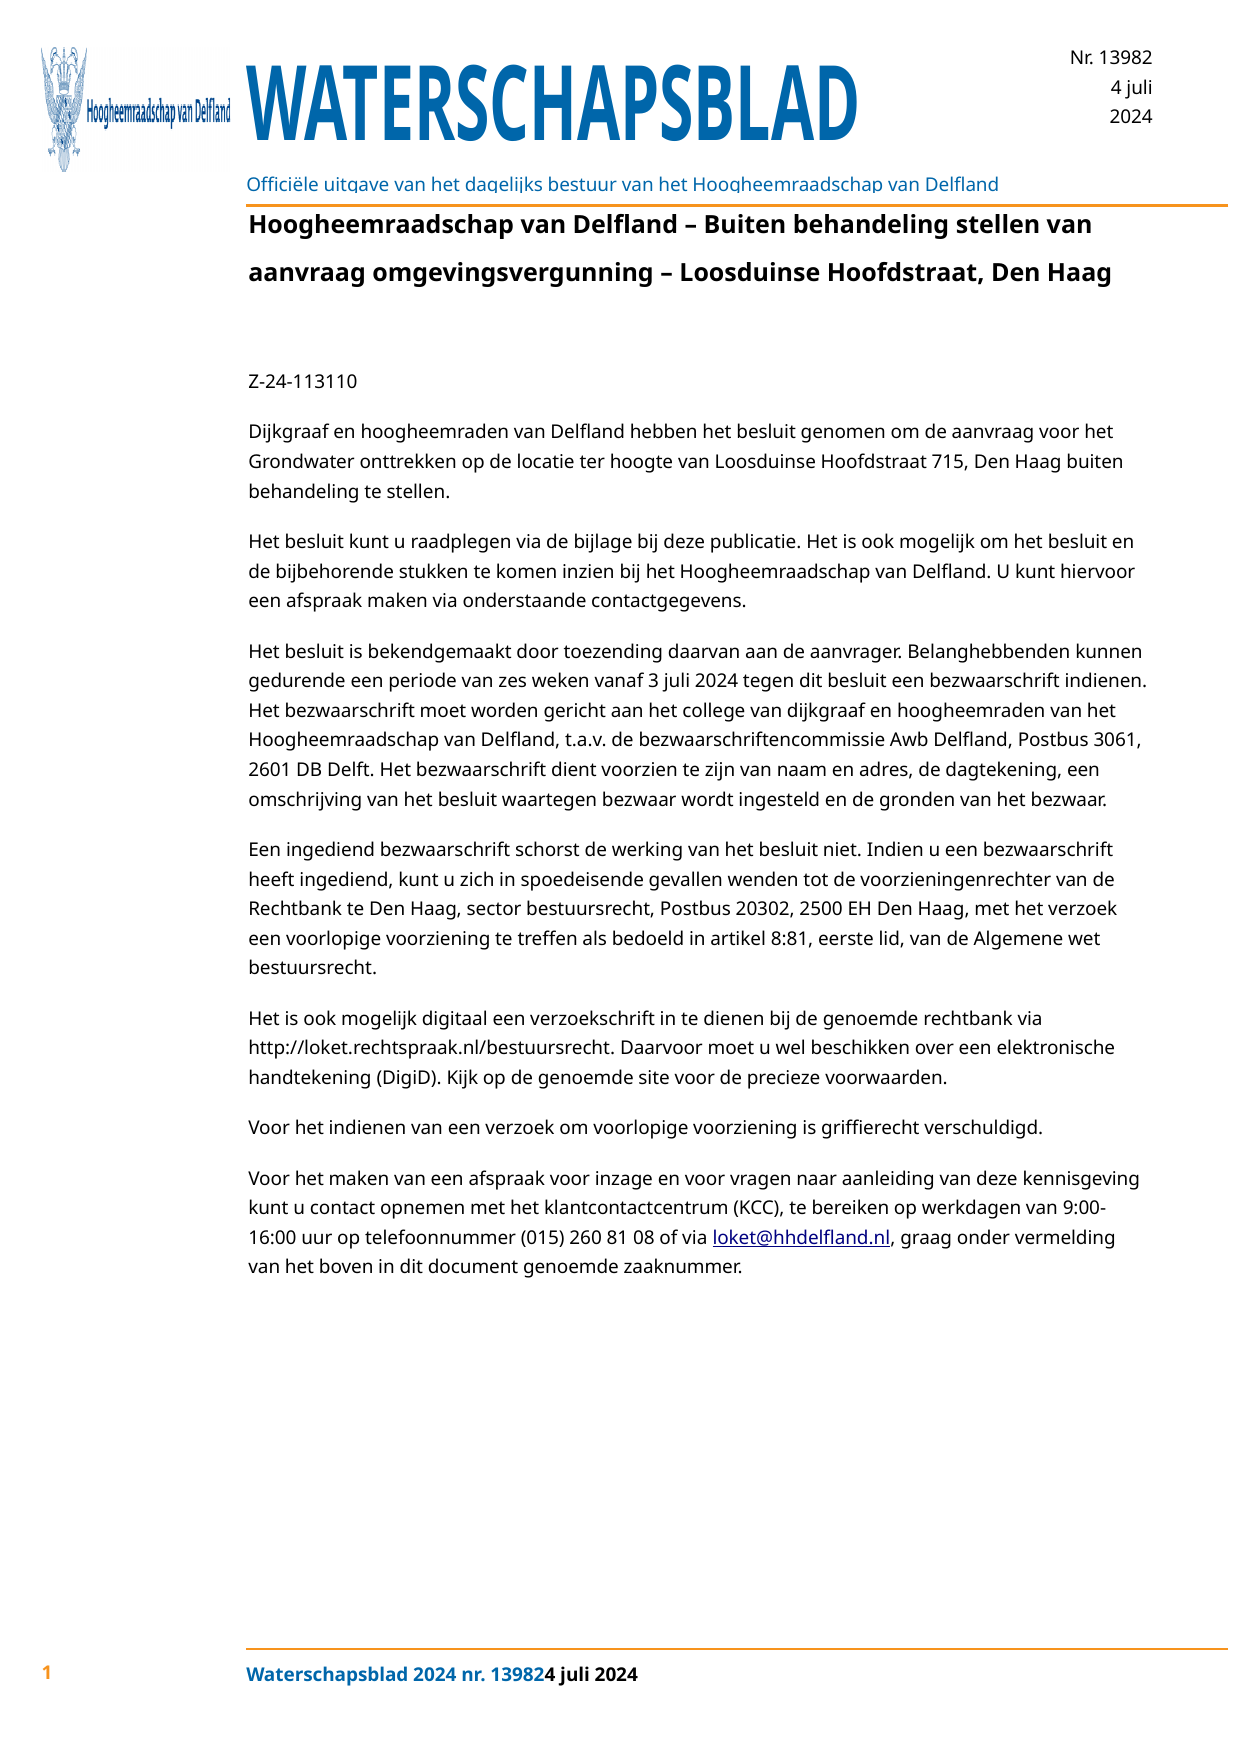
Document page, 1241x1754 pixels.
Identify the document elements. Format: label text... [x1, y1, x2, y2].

picture [41, 47, 231, 172]
text Voor het indienen van een verzoek om voorlopige voorziening is griffierecht verschuldigd. [248, 1114, 1152, 1140]
text Het besluit kunt u raadplegen via de bijlage bij deze publicatie. Het is ook mogelijk om het besluit en de bijbehorende stukken te komen inzien bij het Hoogheemraadschap van Delfland. U kunt hiervoor een afspraak maken via onderstaande contactgegevens. [248, 528, 1152, 613]
text Voor het maken van een afspraak voor inzage en voor vragen naar aanleiding van deze kennisgeving kunt u contact opnemen met het klantcontactcentrum (KCC), te bereiken op werkdagen van 9:00-16:00 uur op telefoonnummer (015) 260 81 08 of via loket@hhdelfland.nl, graag onder vermelding van het boven in dit document genoemde zaaknummer. [248, 1165, 1152, 1279]
text Het is ook mogelijk digitaal een verzoekschrift in te dienen bij de genoemde rechtbank via http://loket.rechtspraak.nl/bestuursrecht. Daarvoor moet u wel beschikken over een elektronische handtekening (DigiD). Kijk op de genoemde site voor de precieze voorwaarden. [248, 1005, 1152, 1090]
text Dijkgraaf en hoogheemraden van Delfland hebben het besluit genomen om de aanvraag voor het Grondwater onttrekken op de locatie ter hoogte van Loosduinse Hoofdstraat 715, Den Haag buiten behandeling te stellen. [248, 419, 1152, 504]
text Hoogheemraadschap van Delfland – Buiten behandeling stellen van aanvraag omgevingsvergunning – Loosduinse Hoofdstraat, Den Haag [248, 207, 1152, 288]
text Het besluit is bekendgemaakt door toezending daarvan aan de aanvrager. Belanghebbenden kunnen gedurende een periode van zes weken vanaf 3 juli 2024 tegen dit besluit een bezwaarschrift indienen. Het bezwaarschrift moet worden gericht aan het college van dijkgraaf en hoogheemraden van het Hoogheemraadschap van Delfland, t.a.v. de bezwaarschriftencommissie Awb Delfland, Postbus 3061, 2601 DB Delft. Het bezwaarschrift dient voorzien te zijn van naam en adres, de dagtekening, een omschrijving van het besluit waartegen bezwaar wordt ingesteld en de gronden van het bezwaar. [248, 638, 1152, 812]
text Een ingediend bezwaarschrift schorst de werking van het besluit niet. Indien u een bezwaarschrift heeft ingediend, kunt u zich in spoedeisende gevallen wenden tot de voorzieningenrechter van de Rechtbank te Den Haag, sector bestuursrecht, Postbus 20302, 2500 EH Den Haag, met het verzoek een voorlopige voorziening te treffen als bedoeld in artikel 8:81, eerste lid, van de Algemene wet bestuursrecht. [248, 836, 1152, 980]
text Z-24-113110 [248, 368, 1152, 394]
